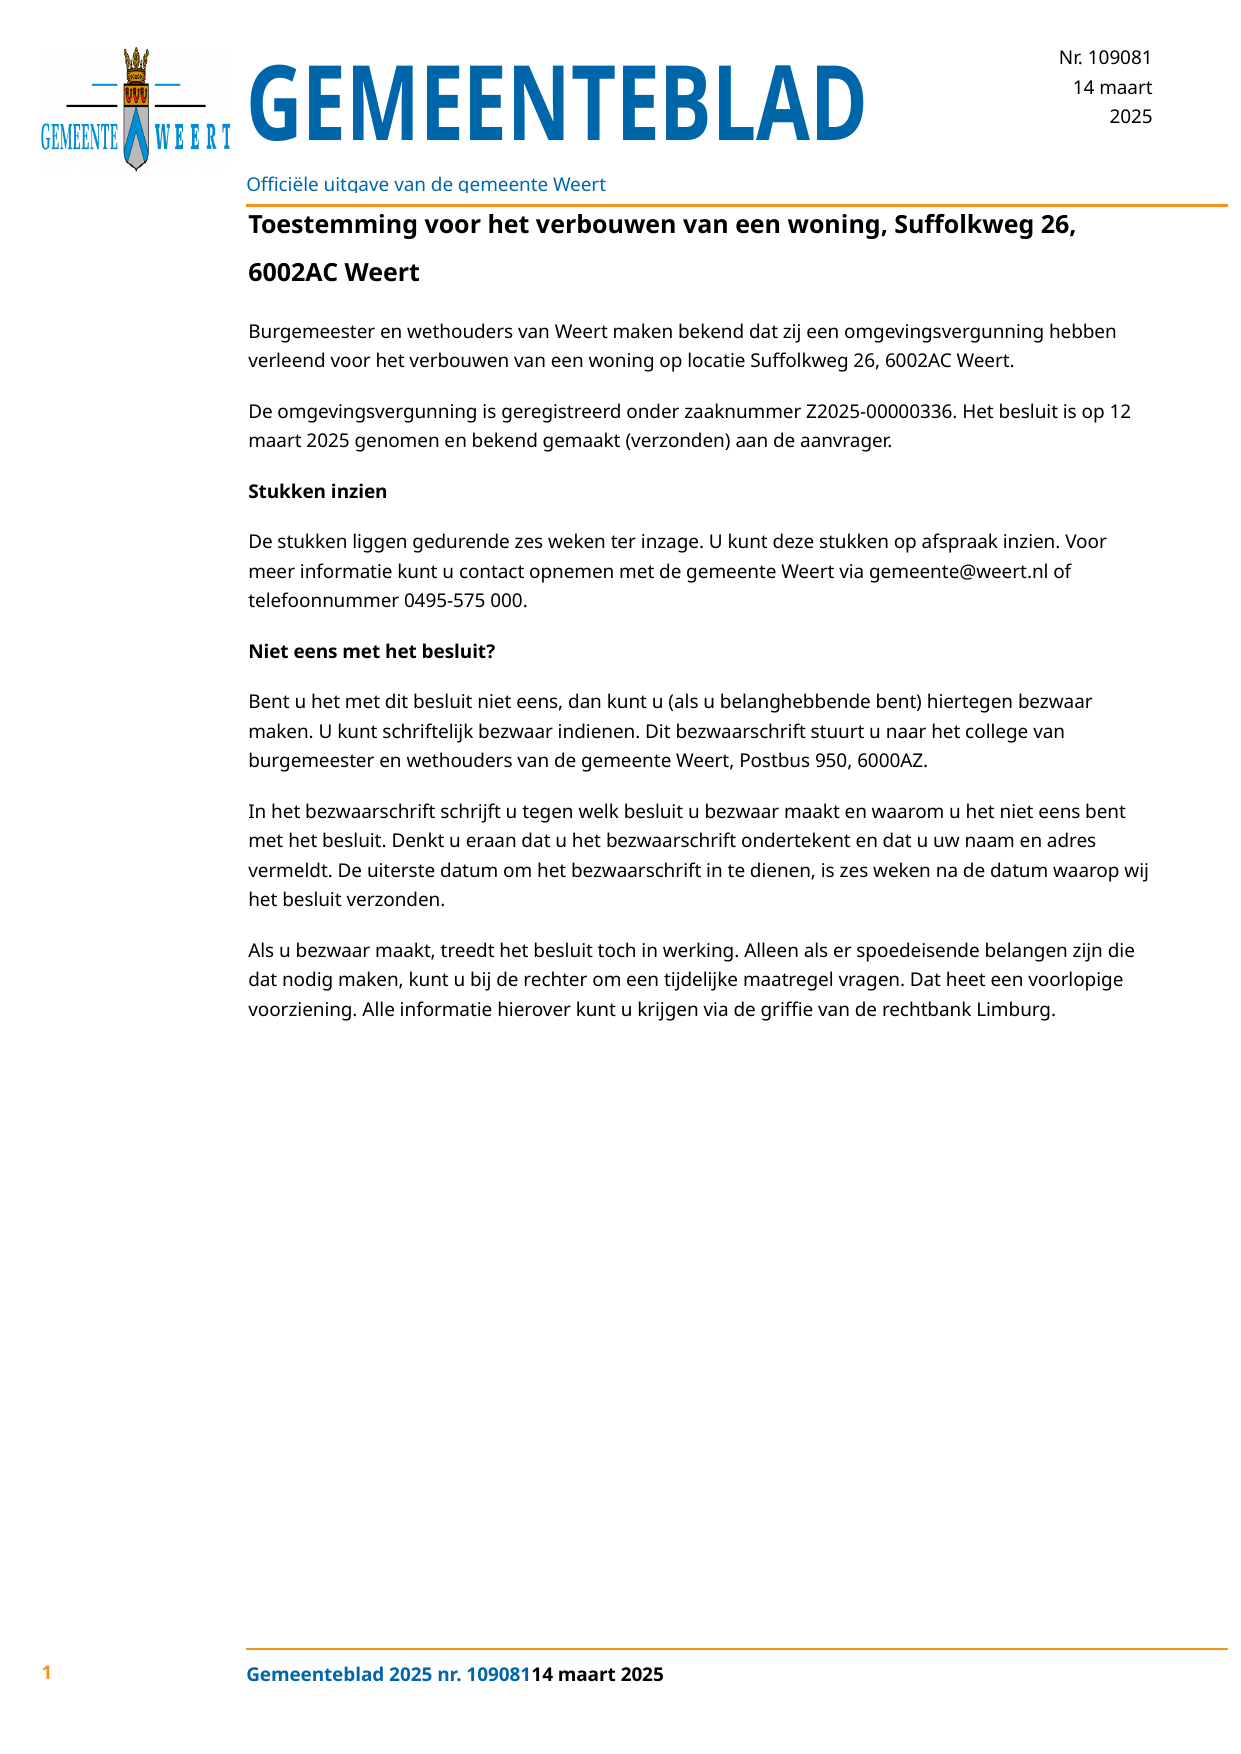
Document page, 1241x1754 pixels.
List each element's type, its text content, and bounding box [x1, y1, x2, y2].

text De omgevingsvergunning is geregistreerd onder zaaknummer Z2025-00000336. Het besluit is op 12 maart 2025 genomen en bekend gemaakt (verzonden) aan de aanvrager. [248, 398, 1152, 453]
text Burgemeester en wethouders van Weert maken bekend dat zij een omgevingsvergunning hebben verleend voor het verbouwen van een woning op locatie Suffolkweg 26, 6002AC Weert. [248, 318, 1152, 373]
picture [41, 47, 231, 172]
text Bent u het met dit besluit niet eens, dan kunt u (als u belanghebbende bent) hiertegen bezwaar maken. U kunt schriftelijk bezwaar indienen. Dit bezwaarschrift stuurt u naar het college van burgemeester en wethouders van de gemeente Weert, Postbus 950, 6000AZ. [248, 688, 1152, 773]
text Toestemming voor het verbouwen van een woning, Suffolkweg 26, 6002AC Weert [248, 207, 1152, 288]
text In het bezwaarschrift schrijft u tegen welk besluit u bezwaar maakt en waarom u het niet eens bent met het besluit. Denkt u eraan dat u het bezwaarschrift ondertekent en dat u uw naam en adres vermeldt. De uiterste datum om het bezwaarschrift in te dienen, is zes weken na de datum waarop wij het besluit verzonden. [248, 798, 1152, 912]
text De stukken liggen gedurende zes weken ter inzage. U kunt deze stukken op afspraak inzien. Voor meer informatie kunt u contact opnemen met de gemeente Weert via gemeente@weert.nl of telefoonnummer 0495-575 000. [248, 528, 1152, 613]
text Stukken inzien [248, 478, 1152, 504]
text Niet eens met het besluit? [248, 638, 1152, 664]
text Als u bezwaar maakt, treedt het besluit toch in werking. Alleen als er spoedeisende belangen zijn die dat nodig maken, kunt u bij de rechter om een tijdelijke maatregel vragen. Dat heet een voorlopige voorziening. Alle informatie hierover kunt u krijgen via de griffie van de rechtbank Limburg. [248, 937, 1152, 1022]
